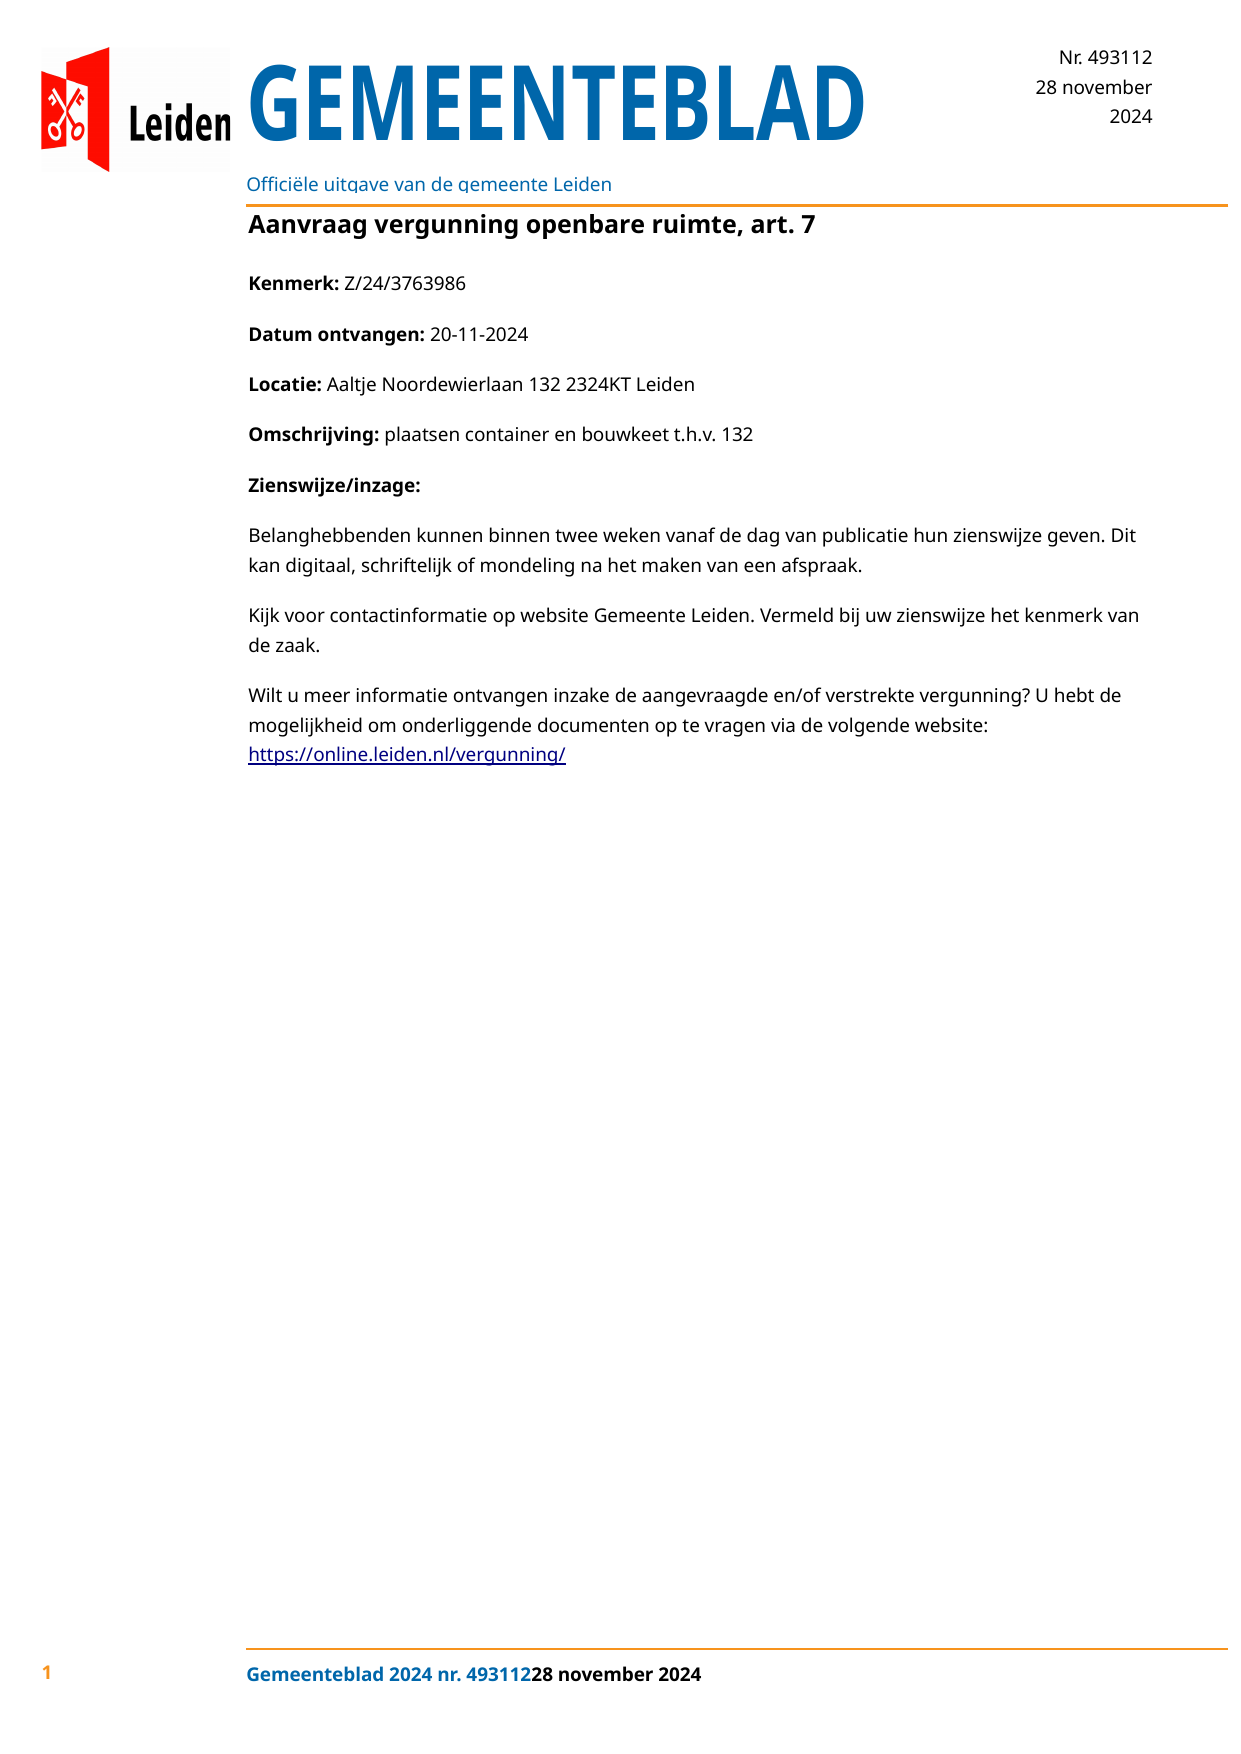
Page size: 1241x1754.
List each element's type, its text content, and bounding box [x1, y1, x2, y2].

text Locatie: Aaltje Noordewierlaan 132 2324KT Leiden [248, 371, 1152, 397]
text Zienswijze/inzage: [248, 472, 1152, 498]
picture [41, 47, 231, 172]
text Datum ontvangen: 20-11-2024 [248, 321, 1152, 346]
text Aanvraag vergunning openbare ruimte, art. 7 [248, 207, 1152, 241]
text Wilt u meer informatie ontvangen inzake de aangevraagde en/of verstrekte vergunning? U hebt de mogelijkheid om onderliggende documenten op te vragen via de volgende website: https://online.leiden.nl/vergunning/ [248, 682, 1152, 767]
text Omschrijving: plaatsen container en bouwkeet t.h.v. 132 [248, 422, 1152, 447]
text Belanghebbenden kunnen binnen twee weken vanaf de dag van publicatie hun zienswijze geven. Dit kan digitaal, schriftelijk of mondeling na het maken van een afspraak. [248, 522, 1152, 578]
text Kenmerk: Z/24/3763986 [248, 270, 1152, 296]
text Kijk voor contactinformatie op website Gemeente Leiden. Vermeld bij uw zienswijze het kenmerk van de zaak. [248, 602, 1152, 658]
